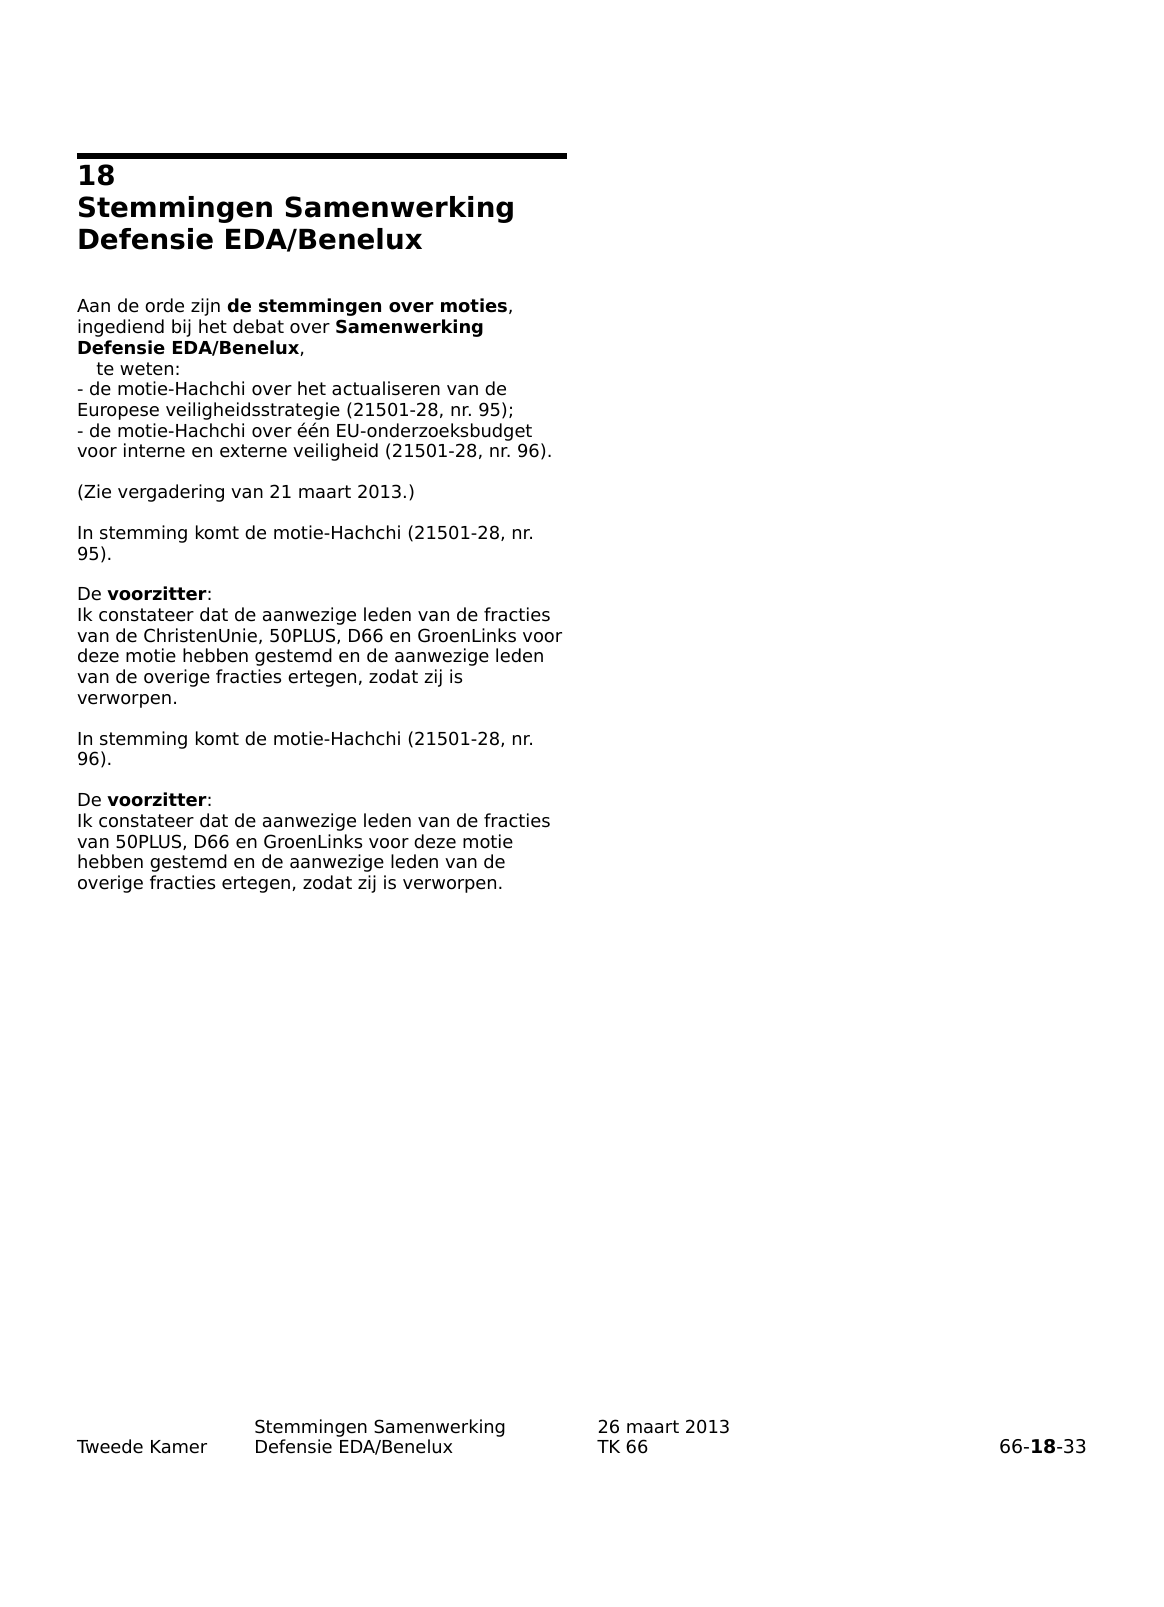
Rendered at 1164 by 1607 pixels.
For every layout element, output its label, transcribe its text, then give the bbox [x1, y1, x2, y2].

text Aan de orde zijn de stemmingen over moties, ingediend bij het debat over Samenwerking Defensie EDA/Benelux, [77, 296, 567, 358]
title 18 Stemmingen Samenwerking Defensie EDA/Benelux [77, 159, 567, 256]
text (Zie vergadering van 21 maart 2013.) [77, 482, 567, 503]
text Ik constateer dat de aanwezige leden van de fracties van 50PLUS, D66 en GroenLinks voor deze motie hebben gestemd en de aanwezige leden van de overige fracties ertegen, zodat zij is verworpen. [77, 811, 567, 894]
text In stemming komt de motie-Hachchi (21501-28, nr. 96). [77, 728, 567, 770]
text De voorzitter: [77, 584, 567, 605]
text In stemming komt de motie-Hachchi (21501-28, nr. 95). [77, 523, 567, 564]
text De voorzitter: [77, 790, 567, 811]
text - de motie-Hachchi over het actualiseren van de Europese veiligheidsstrategie (21501-28, nr. 95); [77, 379, 567, 421]
text - de motie-Hachchi over één EU-onderzoeksbudget voor interne en externe veiligheid (21501-28, nr. 96). [77, 421, 567, 462]
text te weten: [77, 358, 567, 379]
text Ik constateer dat de aanwezige leden van de fracties van de ChristenUnie, 50PLUS, D66 en GroenLinks voor deze motie hebben gestemd en de aanwezige leden van de overige fracties ertegen, zodat zij is verworpen. [77, 605, 567, 708]
